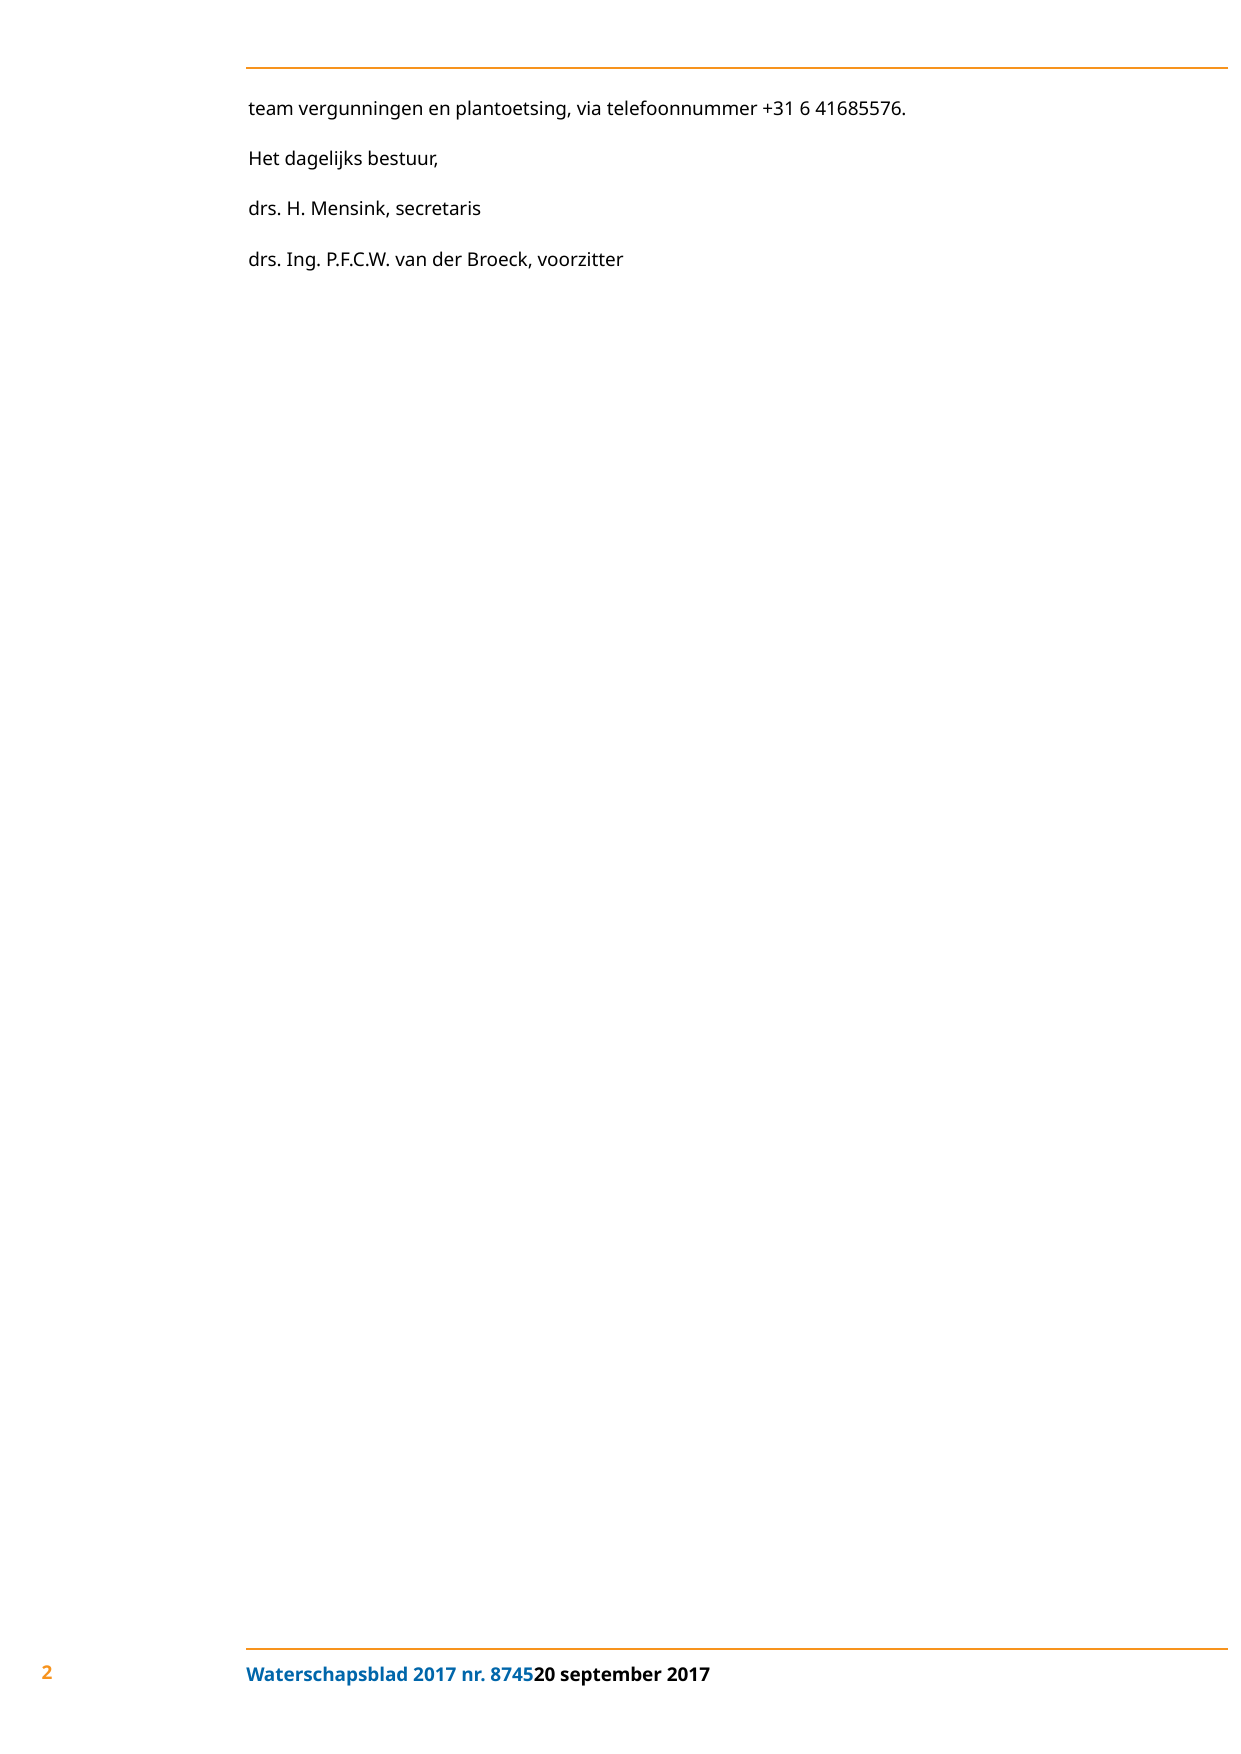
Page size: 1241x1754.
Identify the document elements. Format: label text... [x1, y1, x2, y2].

text drs. Ing. P.F.C.W. van der Broeck, voorzitter [248, 246, 1152, 272]
picture [41, 47, 231, 172]
text drs. H. Mensink, secretaris [248, 196, 1152, 221]
text Het dagelijks bestuur, [248, 145, 1152, 171]
text team vergunningen en plantoetsing, via telefoonnummer +31 6 41685576. [248, 95, 1152, 121]
